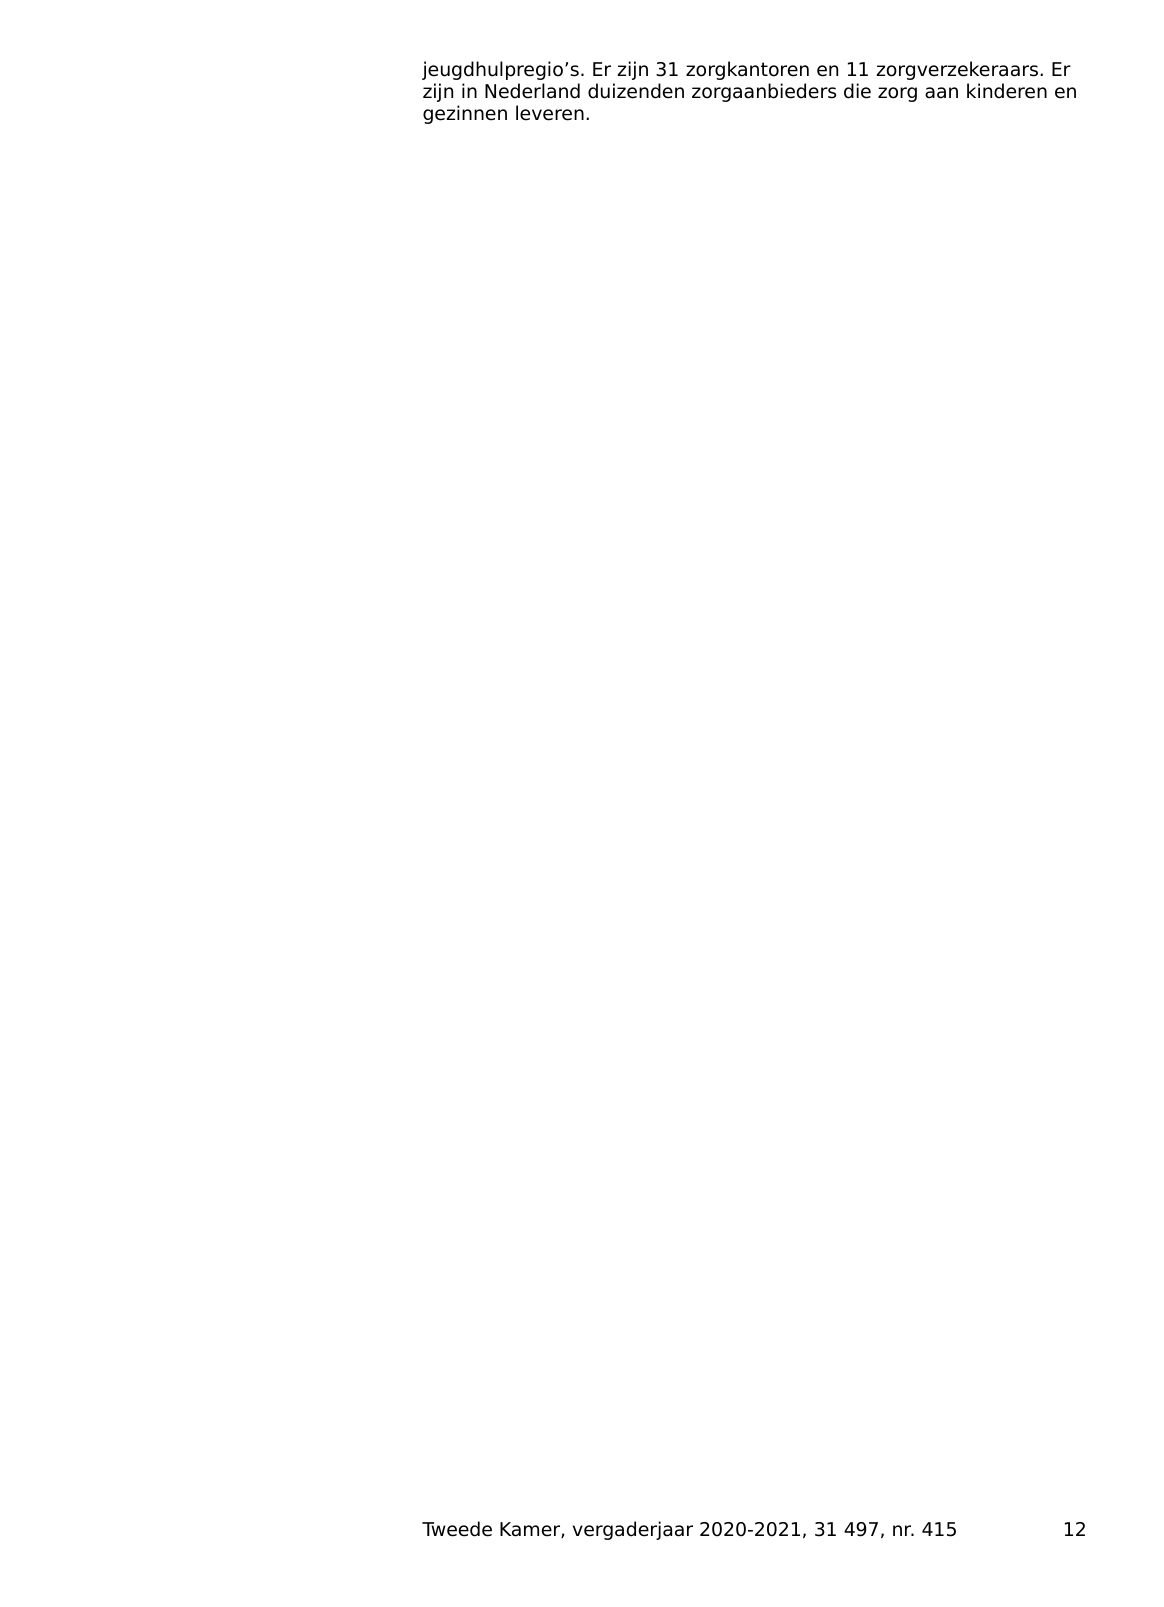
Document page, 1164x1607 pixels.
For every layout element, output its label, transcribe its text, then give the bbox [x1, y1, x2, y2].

text jeugdhulpregio’s. Er zijn 31 zorgkantoren en 11 zorgverzekeraars. Er zijn in Nederland duizenden zorgaanbieders die zorg aan kinderen en gezinnen leveren. [422, 59, 1087, 125]
